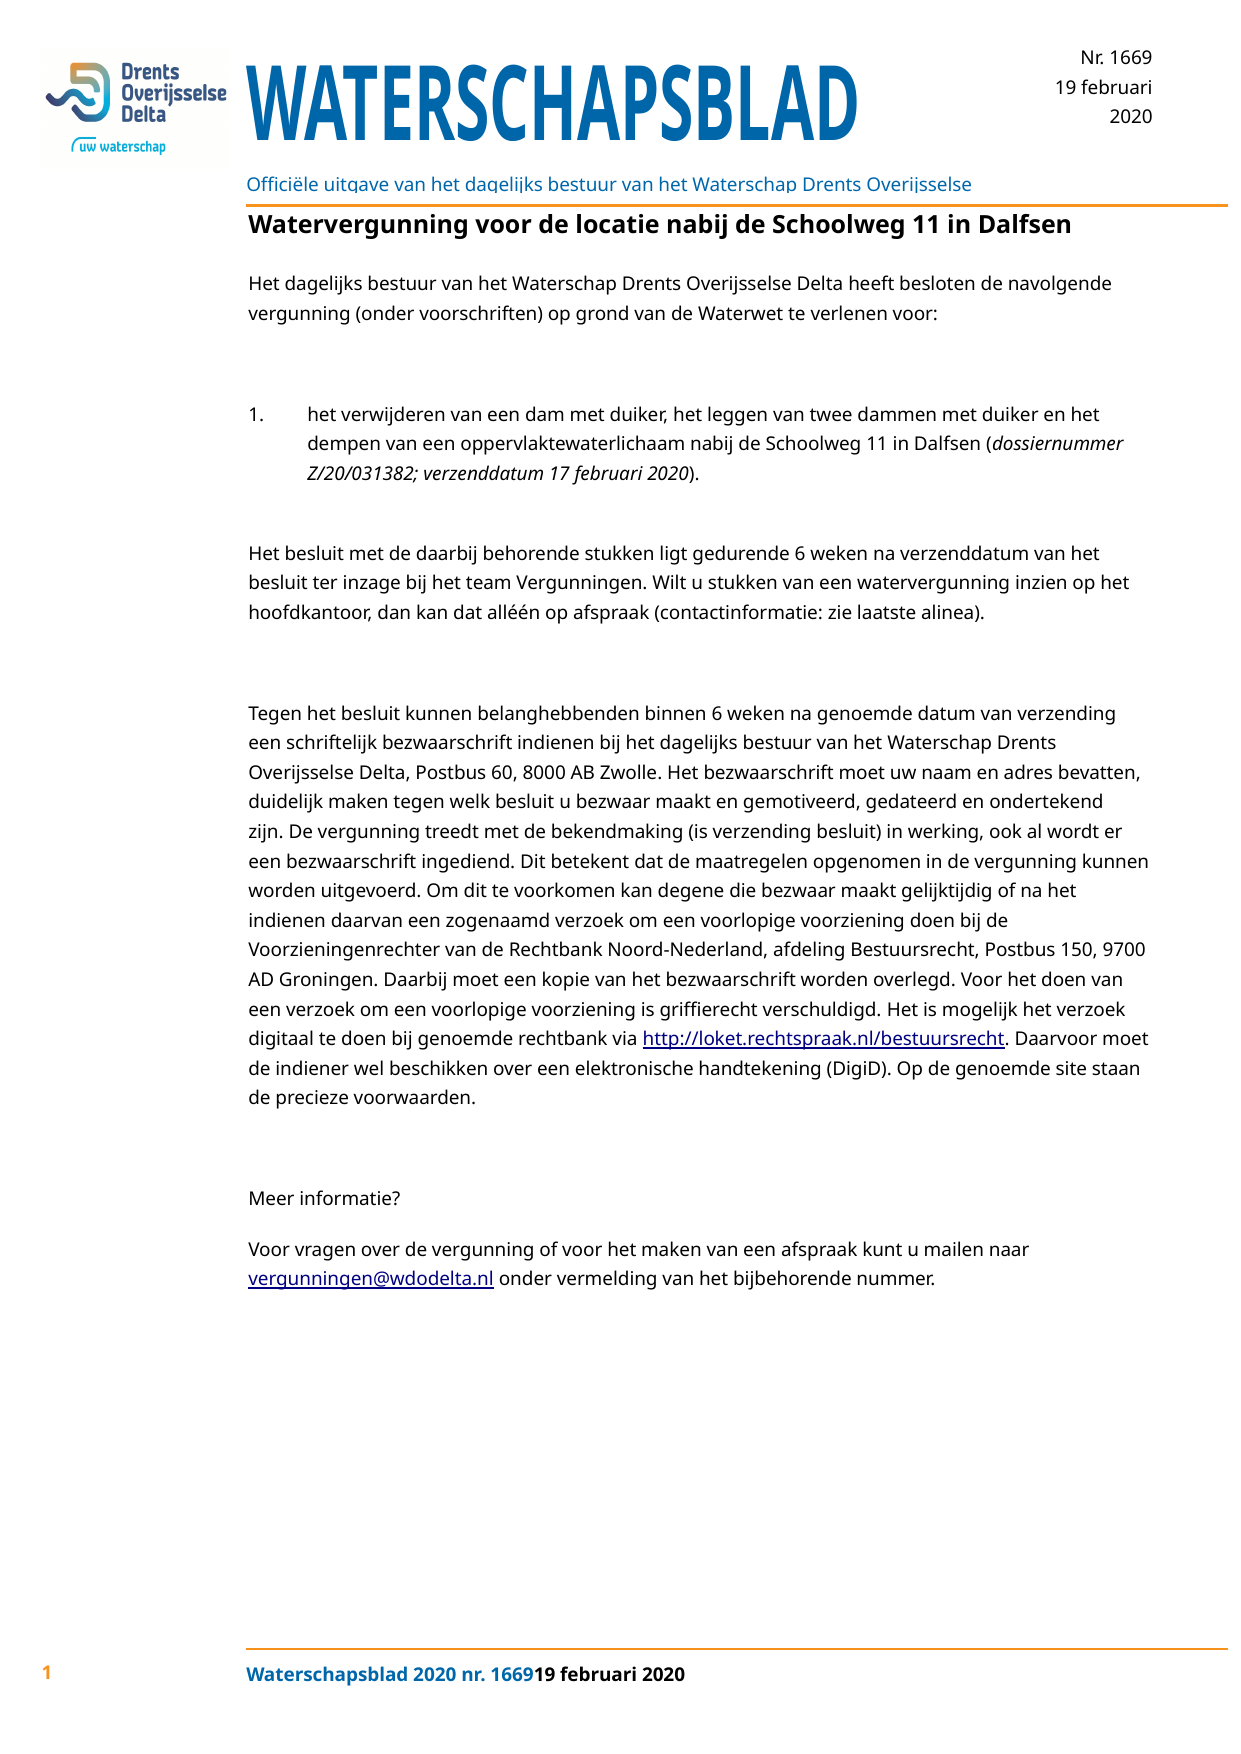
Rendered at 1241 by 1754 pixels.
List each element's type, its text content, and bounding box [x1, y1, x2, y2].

text Watervergunning voor de locatie nabij de Schoolweg 11 in Dalfsen [248, 207, 1152, 241]
text Het besluit met de daarbij behorende stukken ligt gedurende 6 weken na verzenddatum van het besluit ter inzage bij het team Vergunningen. Wilt u stukken van een watervergunning inzien op het hoofdkantoor, dan kan dat alléén op afspraak (contactinformatie: zie laatste alinea). [248, 540, 1152, 625]
text Het dagelijks bestuur van het Waterschap Drents Overijsselse Delta heeft besloten de navolgende vergunning (onder voorschriften) op grond van de Waterwet te verlenen voor: [248, 270, 1152, 326]
picture [41, 47, 231, 172]
text Meer informatie? [248, 1185, 1152, 1211]
text Voor vragen over de vergunning of voor het maken van een afspraak kunt u mailen naar vergunningen@wdodelta.nl onder vermelding van het bijbehorende nummer. [248, 1236, 1152, 1291]
list het verwijderen van een dam met duiker, het leggen van twee dammen met duiker en het dempen van een oppervlaktewaterlichaam nabij de Schoolweg 11 in Dalfsen (dossiernummer Z/20/031382; verzenddatum 17 februari 2020). [248, 401, 1152, 486]
text Tegen het besluit kunnen belanghebbenden binnen 6 weken na genoemde datum van verzending een schriftelijk bezwaarschrift indienen bij het dagelijks bestuur van het Waterschap Drents Overijsselse Delta, Postbus 60, 8000 AB Zwolle. Het bezwaarschrift moet uw naam en adres bevatten, duidelijk maken tegen welk besluit u bezwaar maakt en gemotiveerd, gedateerd en ondertekend zijn. De vergunning treedt met de bekendmaking (is verzending besluit) in werking, ook al wordt er een bezwaarschrift ingediend. Dit betekent dat de maatregelen opgenomen in de vergunning kunnen worden uitgevoerd. Om dit te voorkomen kan degene die bezwaar maakt gelijktijdig of na het indienen daarvan een zogenaamd verzoek om een voorlopige voorziening doen bij de Voorzieningenrechter van de Rechtbank Noord-Nederland, afdeling Bestuursrecht, Postbus 150, 9700 AD Groningen. Daarbij moet een kopie van het bezwaarschrift worden overlegd. Voor het doen van een verzoek om een voorlopige voorziening is griffierecht verschuldigd. Het is mogelijk het verzoek digitaal te doen bij genoemde rechtbank via http://loket.rechtspraak.nl/bestuursrecht. Daarvoor moet de indiener wel beschikken over een elektronische handtekening (DigiD). Op de genoemde site staan de precieze voorwaarden. [248, 700, 1152, 1110]
